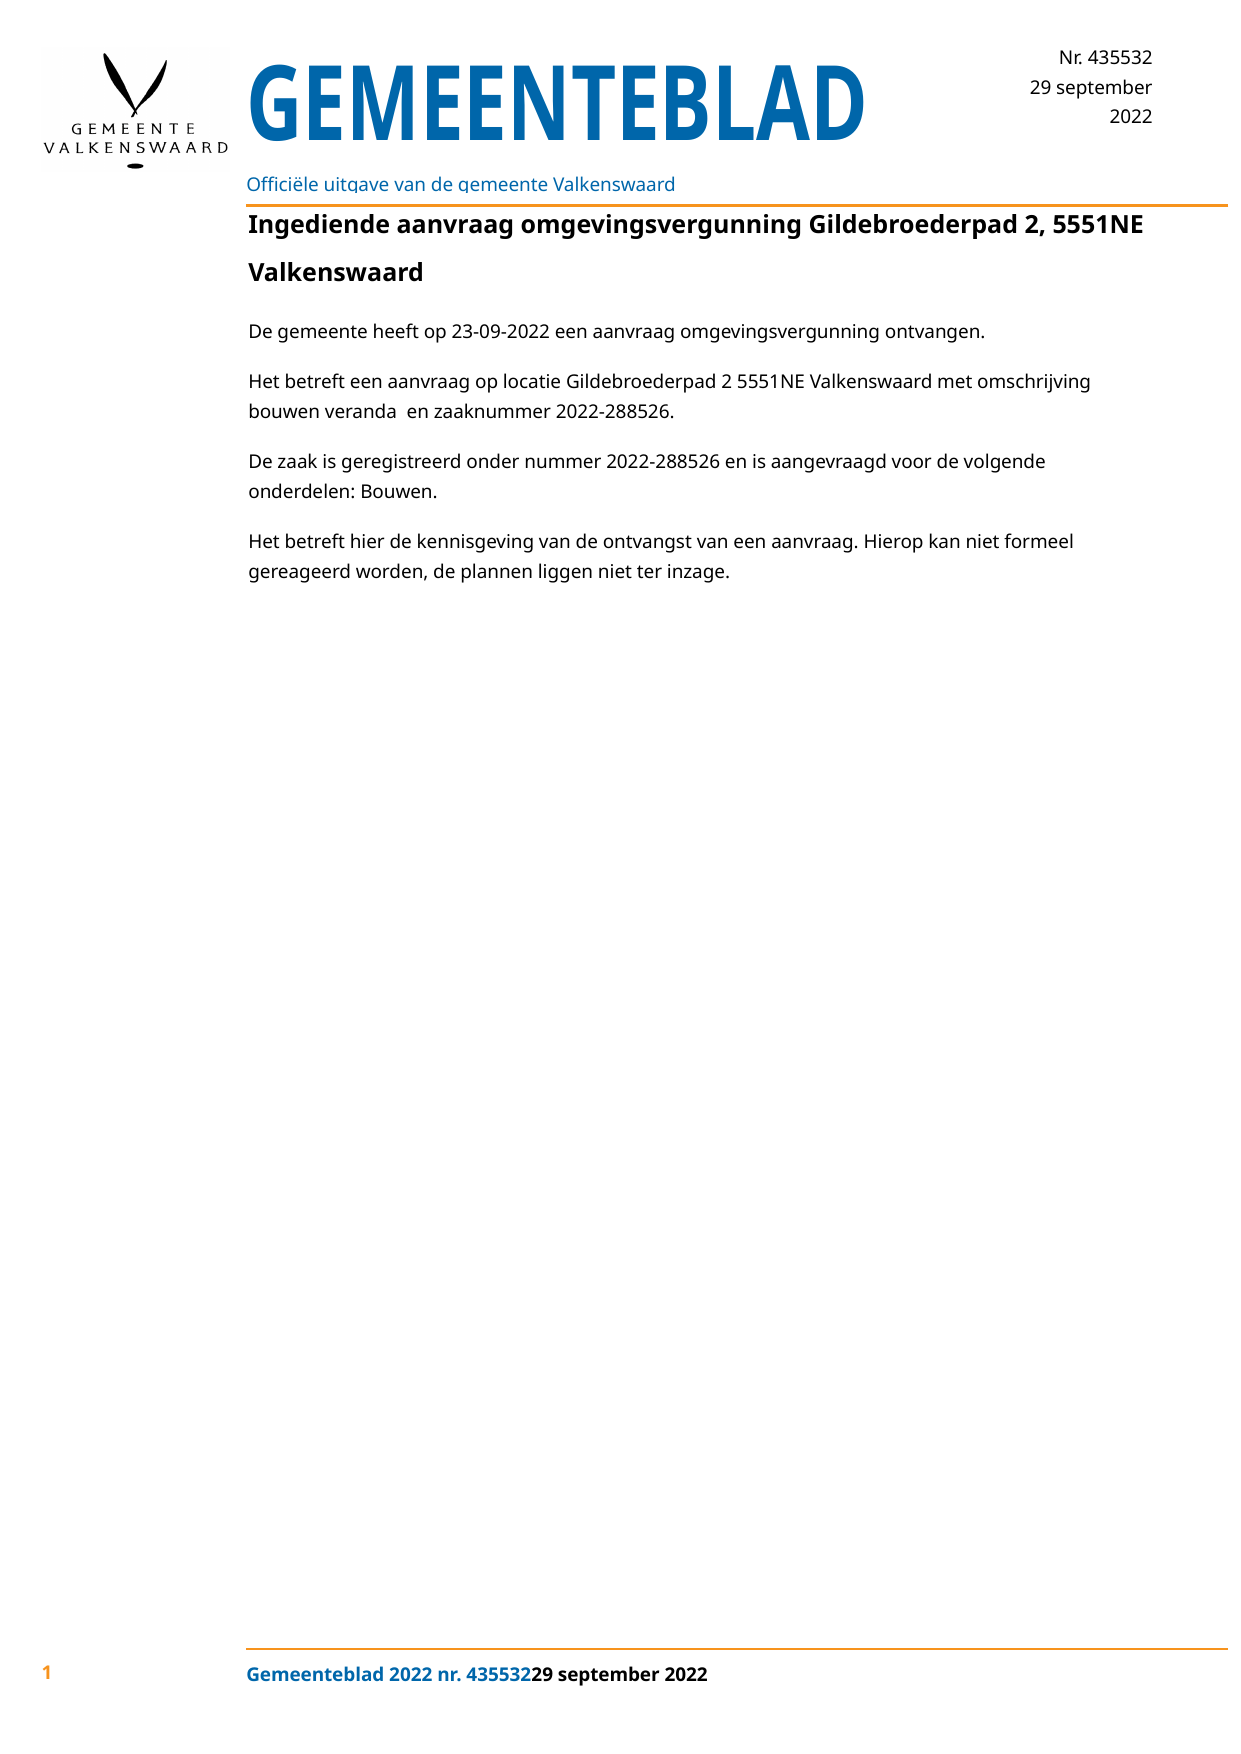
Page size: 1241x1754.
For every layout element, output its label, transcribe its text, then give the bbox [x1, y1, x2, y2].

text Het betreft hier de kennisgeving van de ontvangst van een aanvraag. Hierop kan niet formeel gereageerd worden, de plannen liggen niet ter inzage. [248, 528, 1152, 584]
text De zaak is geregistreerd onder nummer 2022-288526 en is aangevraagd voor de volgende onderdelen: Bouwen. [248, 448, 1152, 504]
text Het betreft een aanvraag op locatie Gildebroederpad 2 5551NE Valkenswaard met omschrijving bouwen veranda en zaaknummer 2022-288526. [248, 368, 1152, 424]
text De gemeente heeft op 23-09-2022 een aanvraag omgevingsvergunning ontvangen. [248, 318, 1152, 344]
text Ingediende aanvraag omgevingsvergunning Gildebroederpad 2, 5551NE Valkenswaard [248, 207, 1152, 288]
picture [41, 47, 231, 172]
